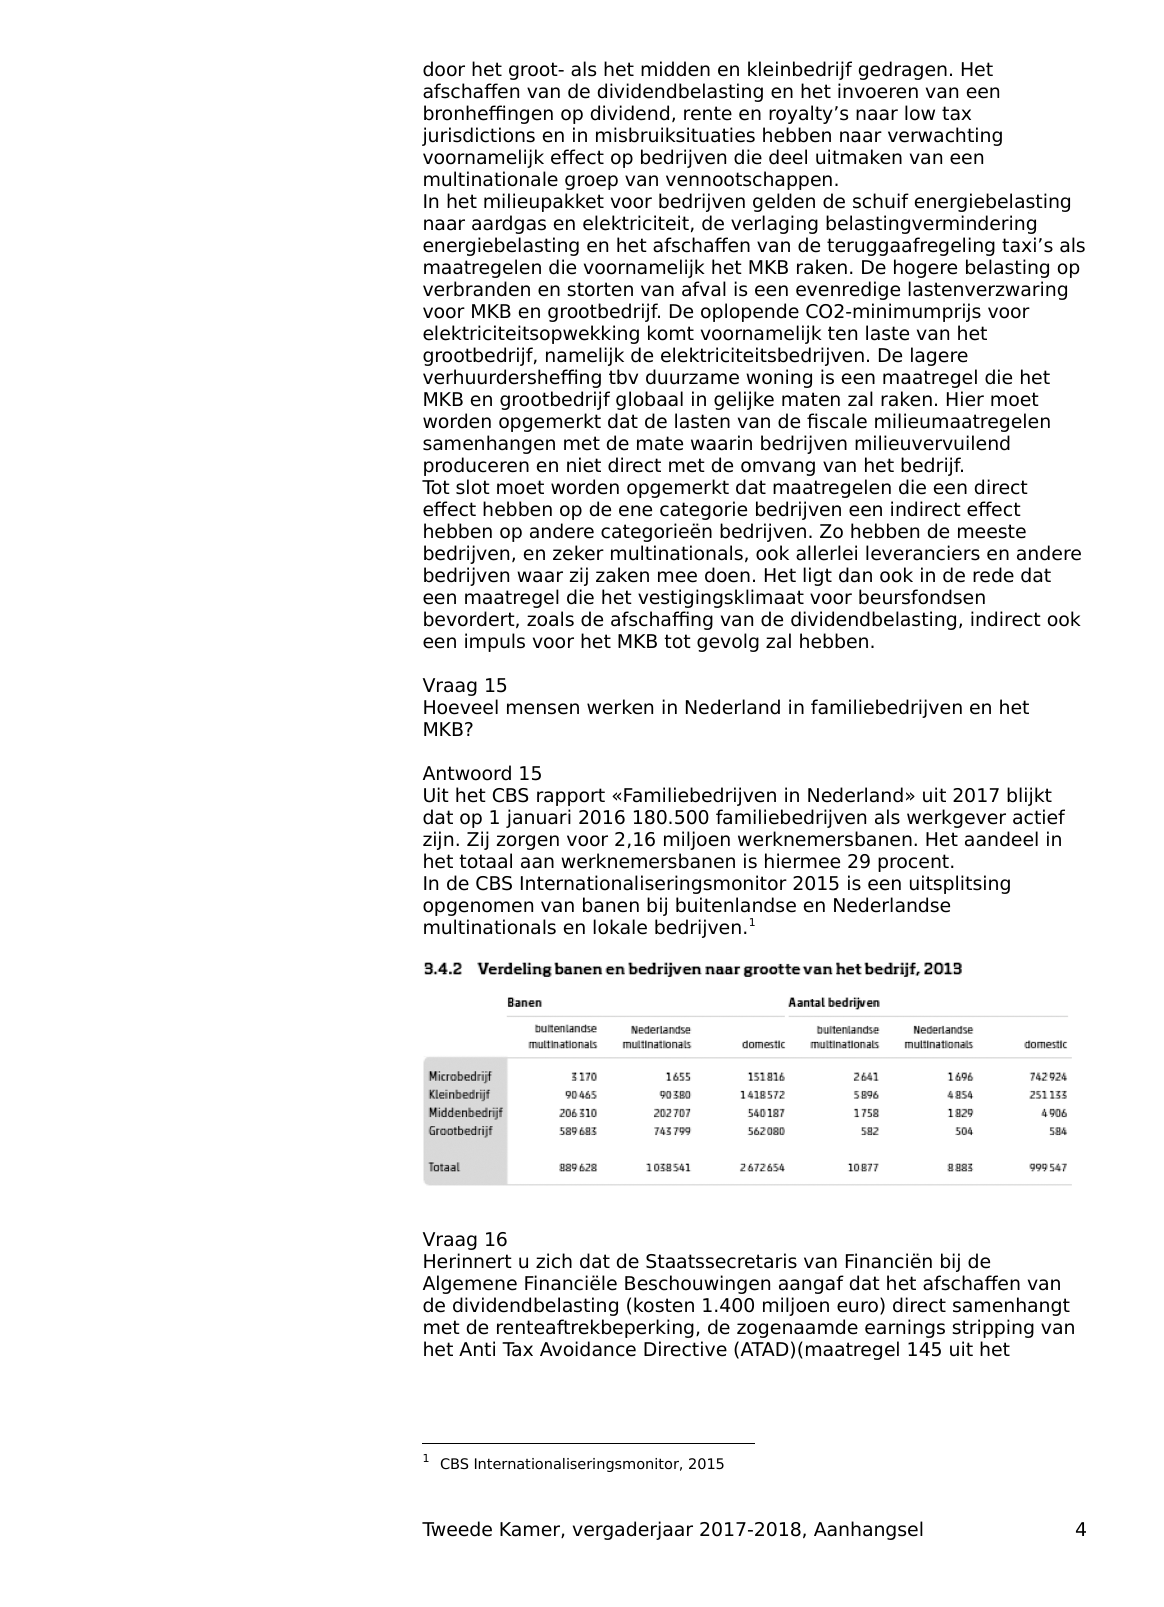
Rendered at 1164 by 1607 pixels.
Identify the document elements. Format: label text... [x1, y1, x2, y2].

text Tot slot moet worden opgemerkt dat maatregelen die een direct effect hebben op de ene categorie bedrijven een indirect effect hebben op andere categorieën bedrijven. Zo hebben de meeste bedrijven, en zeker multinationals, ook allerlei leveranciers en andere bedrijven waar zij zaken mee doen. Het ligt dan ook in de rede dat een maatregel die het vestigingsklimaat voor beursfondsen bevordert, zoals de afschaffing van de dividendbelasting, indirect ook een impuls voor het MKB tot gevolg zal hebben. [422, 477, 1087, 652]
picture [422, 960, 1072, 1186]
text In de CBS Internationaliseringsmonitor 2015 is een uitsplitsing opgenomen van banen bij buitenlandse en Nederlandse multinationals en lokale bedrijven. [422, 873, 1087, 939]
text Antwoord 15 [422, 763, 1087, 785]
text Vraag 16 [422, 1229, 1087, 1251]
text Herinnert u zich dat de Staatssecretaris van Financiën bij de Algemene Financiële Beschouwingen aangaf dat het afschaffen van de dividendbelasting (kosten 1.400 miljoen euro) direct samenhangt met de renteaftrekbeperking, de zogenaamde earnings stripping van het Anti Tax Avoidance Directive (ATAD)(maatregel 145 uit het [422, 1251, 1087, 1361]
text Hoeveel mensen werken in Nederland in familiebedrijven en het MKB? [422, 697, 1087, 741]
text door het groot- als het midden en kleinbedrijf gedragen. Het afschaffen van de dividendbelasting en het invoeren van een bronheffingen op dividend, rente en royalty’s naar low tax jurisdictions en in misbruiksituaties hebben naar verwachting voornamelijk effect op bedrijven die deel uitmaken van een multinationale groep van vennootschappen. [422, 59, 1087, 191]
text CBS Internationaliseringsmonitor, 2015 [422, 1452, 1087, 1474]
text Vraag 15 [422, 675, 1087, 697]
text In het milieupakket voor bedrijven gelden de schuif energiebelasting naar aardgas en elektriciteit, de verlaging belastingvermindering energiebelasting en het afschaffen van de teruggaafregeling taxi’s als maatregelen die voornamelijk het MKB raken. De hogere belasting op verbranden en storten van afval is een evenredige lastenverzwaring voor MKB en grootbedrijf. De oplopende CO2-minimumprijs voor elektriciteitsopwekking komt voornamelijk ten laste van het grootbedrijf, namelijk de elektriciteitsbedrijven. De lagere verhuurdersheffing tbv duurzame woning is een maatregel die het MKB en grootbedrijf globaal in gelijke maten zal raken. Hier moet worden opgemerkt dat de lasten van de fiscale milieumaatregelen samenhangen met de mate waarin bedrijven milieuvervuilend produceren en niet direct met de omvang van het bedrijf. [422, 191, 1087, 477]
text Uit het CBS rapport «Familiebedrijven in Nederland» uit 2017 blijkt dat op 1 januari 2016 180.500 familiebedrijven als werkgever actief zijn. Zij zorgen voor 2,16 miljoen werknemersbanen. Het aandeel in het totaal aan werknemersbanen is hiermee 29 procent. [422, 785, 1087, 873]
